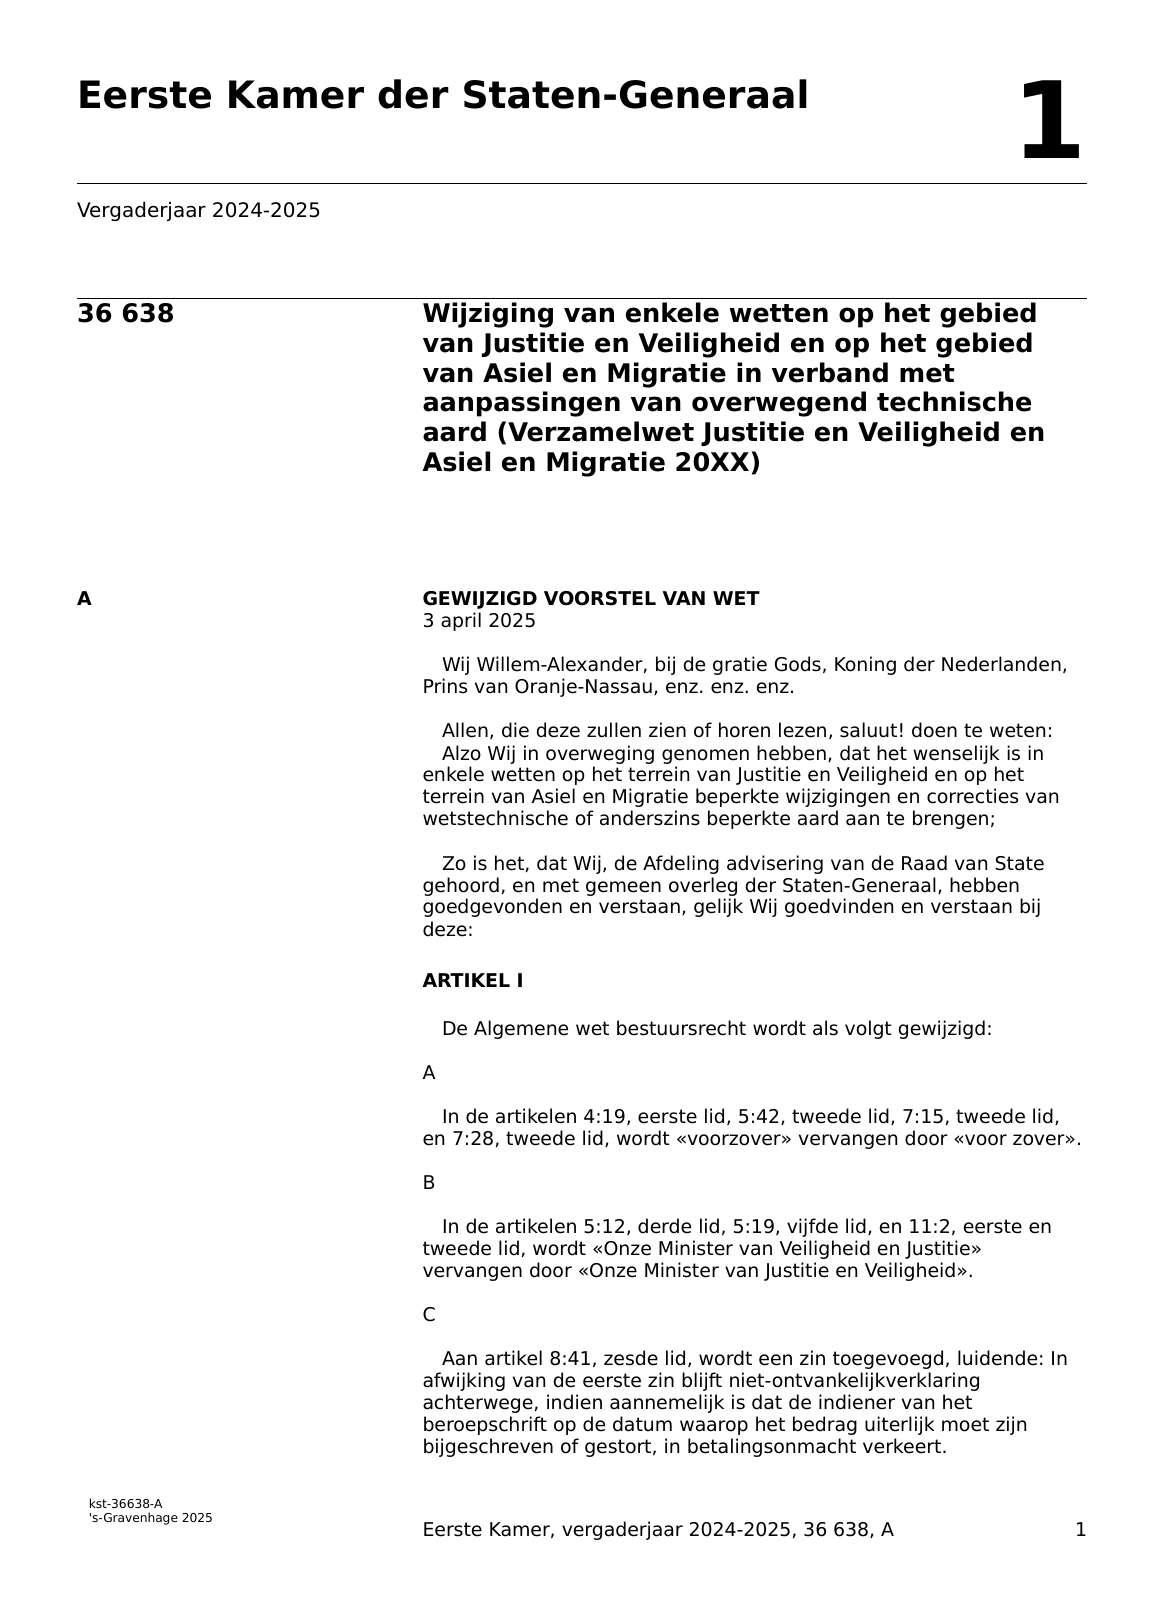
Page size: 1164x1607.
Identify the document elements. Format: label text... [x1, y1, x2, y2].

text B [422, 1172, 1087, 1194]
text Aan artikel 8:41, zesde lid, wordt een zin toegevoegd, luidende: In afwijking van de eerste zin blijft niet-ontvankelijkverklaring achterwege, indien aannemelijk is dat de indiener van het beroepschrift op de datum waarop het bedrag uiterlijk moet zijn bijgeschreven of gestort, in betalingsonmacht verkeert. [422, 1348, 1087, 1458]
text kst-36638-A [88, 1497, 323, 1511]
subtitle ARTIKEL I [422, 970, 1087, 992]
subtitle A GEWIJZIGD VOORSTEL VAN WET [77, 588, 1087, 610]
text C [422, 1304, 1087, 1326]
text Zo is het, dat Wij, de Afdeling advisering van de Raad van State gehoord, en met gemeen overleg der Staten-Generaal, hebben goedgevonden en verstaan, gelijk Wij goedvinden en verstaan bij deze: [422, 852, 1087, 940]
text De Algemene wet bestuursrecht wordt als volgt gewijzigd: [422, 1017, 1087, 1039]
text Wij Willem-Alexander, bij de gratie Gods, Koning der Nederlanden, Prins van Oranje-Nassau, enz. enz. enz. [422, 654, 1087, 698]
subtitle 36 638 Wijziging van enkele wetten op het gebied van Justitie en Veiligheid en op het gebied van Asiel en Migratie in verband met aanpassingen van overwegend technische aard (Verzamelwet Justitie en Veiligheid en Asiel en Migratie 20XX) [77, 299, 1087, 477]
table_header Eerste Kamer der Staten-Generaal [77, 59, 886, 183]
table_header 1 [886, 59, 1087, 183]
text Allen, die deze zullen zien of horen lezen, saluut! doen te weten: [422, 720, 1087, 742]
text In de artikelen 5:12, derde lid, 5:19, vijfde lid, en 11:2, eerste en tweede lid, wordt «Onze Minister van Veiligheid en Justitie» vervangen door «Onze Minister van Justitie en Veiligheid». [422, 1216, 1087, 1282]
table_cell Vergaderjaar 2024-2025 [77, 184, 1087, 298]
text Alzo Wij in overweging genomen hebben, dat het wenselijk is in enkele wetten op het terrein van Justitie en Veiligheid en op het terrein van Asiel en Migratie beperkte wijzigingen en correcties van wetstechnische of anderszins beperkte aard aan te brengen; [422, 742, 1087, 830]
text In de artikelen 4:19, eerste lid, 5:42, tweede lid, 7:15, tweede lid, en 7:28, tweede lid, wordt «voorzover» vervangen door «voor zover». [422, 1106, 1087, 1150]
text 3 april 2025 [422, 610, 1087, 632]
text 's-Gravenhage 2025 [88, 1511, 323, 1525]
text A [422, 1062, 1087, 1083]
